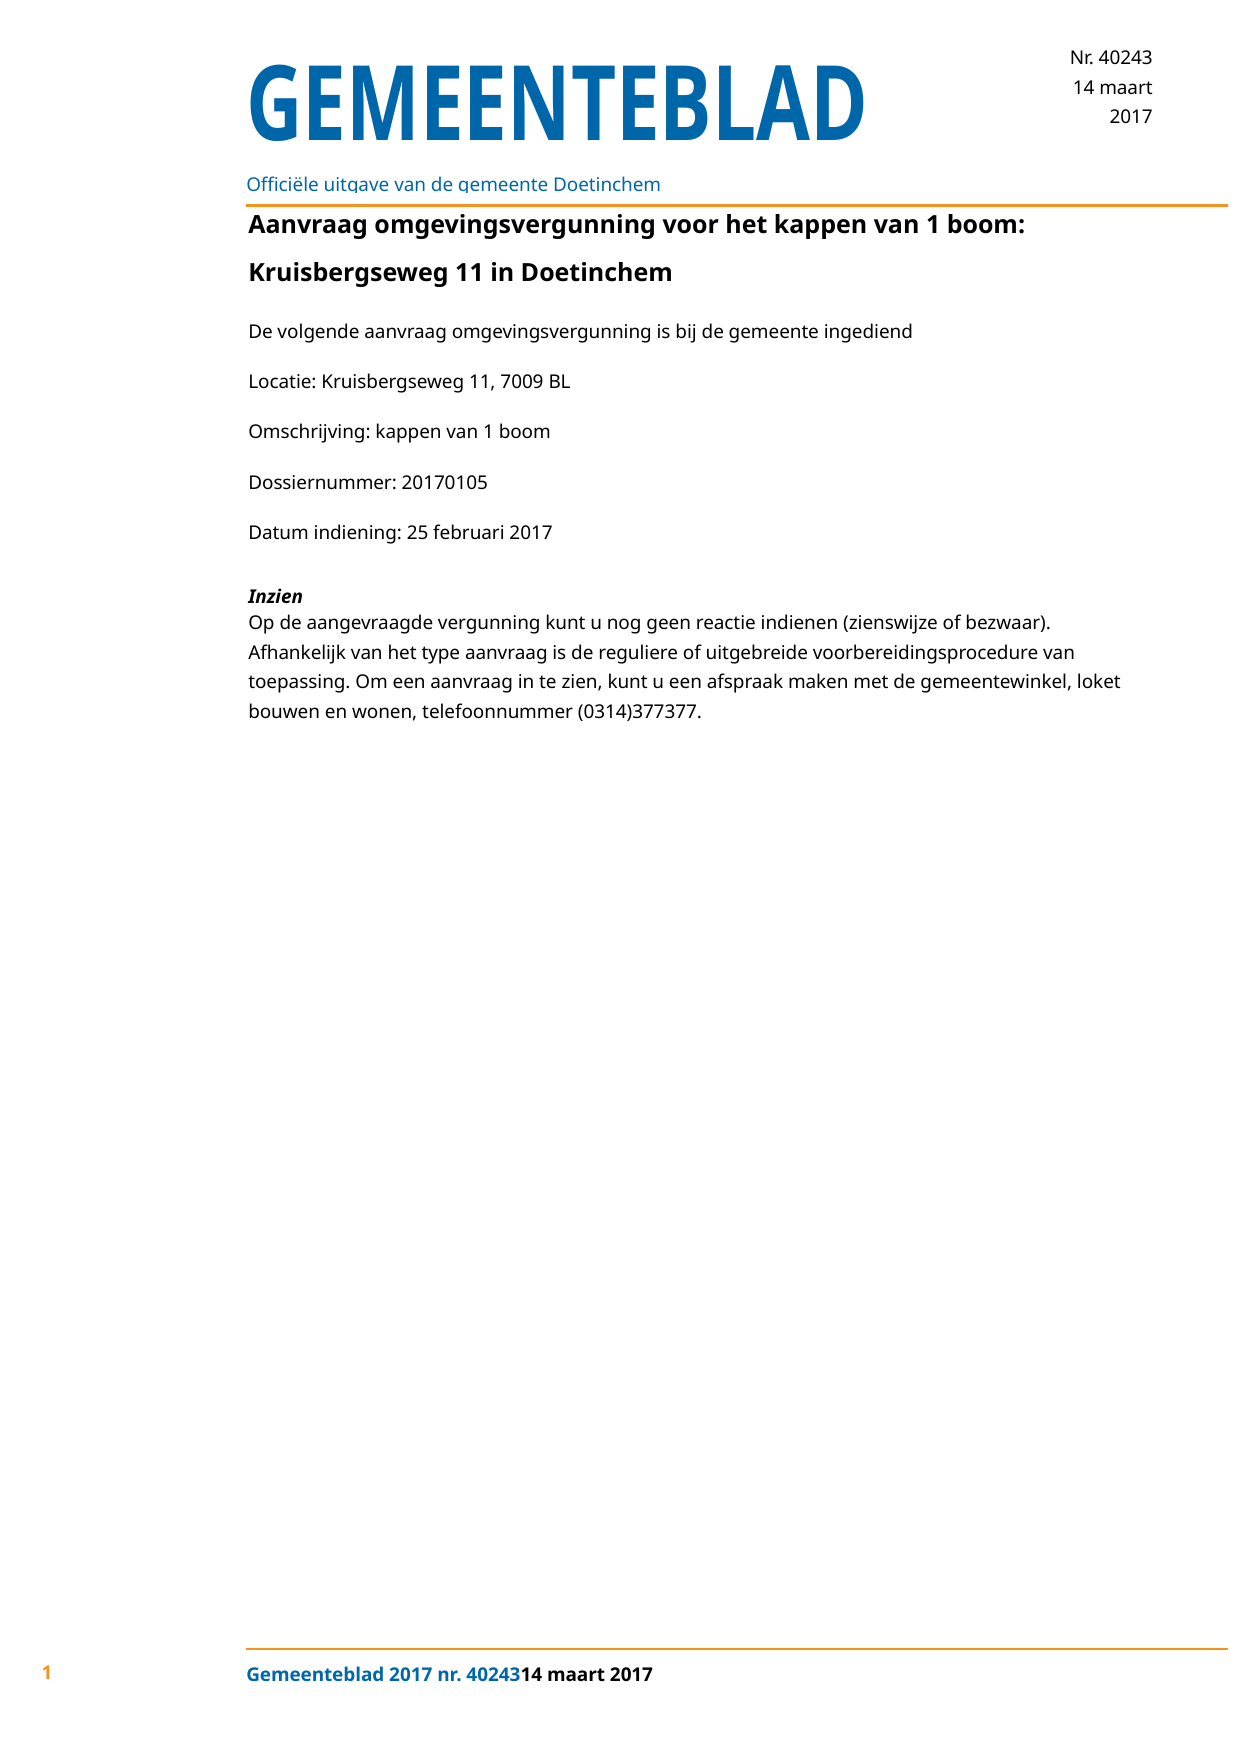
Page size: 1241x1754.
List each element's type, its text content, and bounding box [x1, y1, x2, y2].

picture [41, 47, 231, 172]
text Datum indiening: 25 februari 2017 [248, 519, 1152, 545]
text Op de aangevraagde vergunning kunt u nog geen reactie indienen (zienswijze of bezwaar). Afhankelijk van het type aanvraag is de reguliere of uitgebreide voorbereidingsprocedure van toepassing. Om een aanvraag in te zien, kunt u een afspraak maken met de gemeentewinkel, loket bouwen en wonen, telefoonnummer (0314)377377. [248, 609, 1152, 724]
text Locatie: Kruisbergseweg 11, 7009 BL [248, 368, 1152, 394]
text Aanvraag omgevingsvergunning voor het kappen van 1 boom: Kruisbergseweg 11 in Doetinchem [248, 207, 1152, 288]
text Dossiernummer: 20170105 [248, 469, 1152, 495]
text Inzien [248, 583, 1152, 609]
text Omschrijving: kappen van 1 boom [248, 419, 1152, 444]
text De volgende aanvraag omgevingsvergunning is bij de gemeente ingediend [248, 318, 1152, 344]
